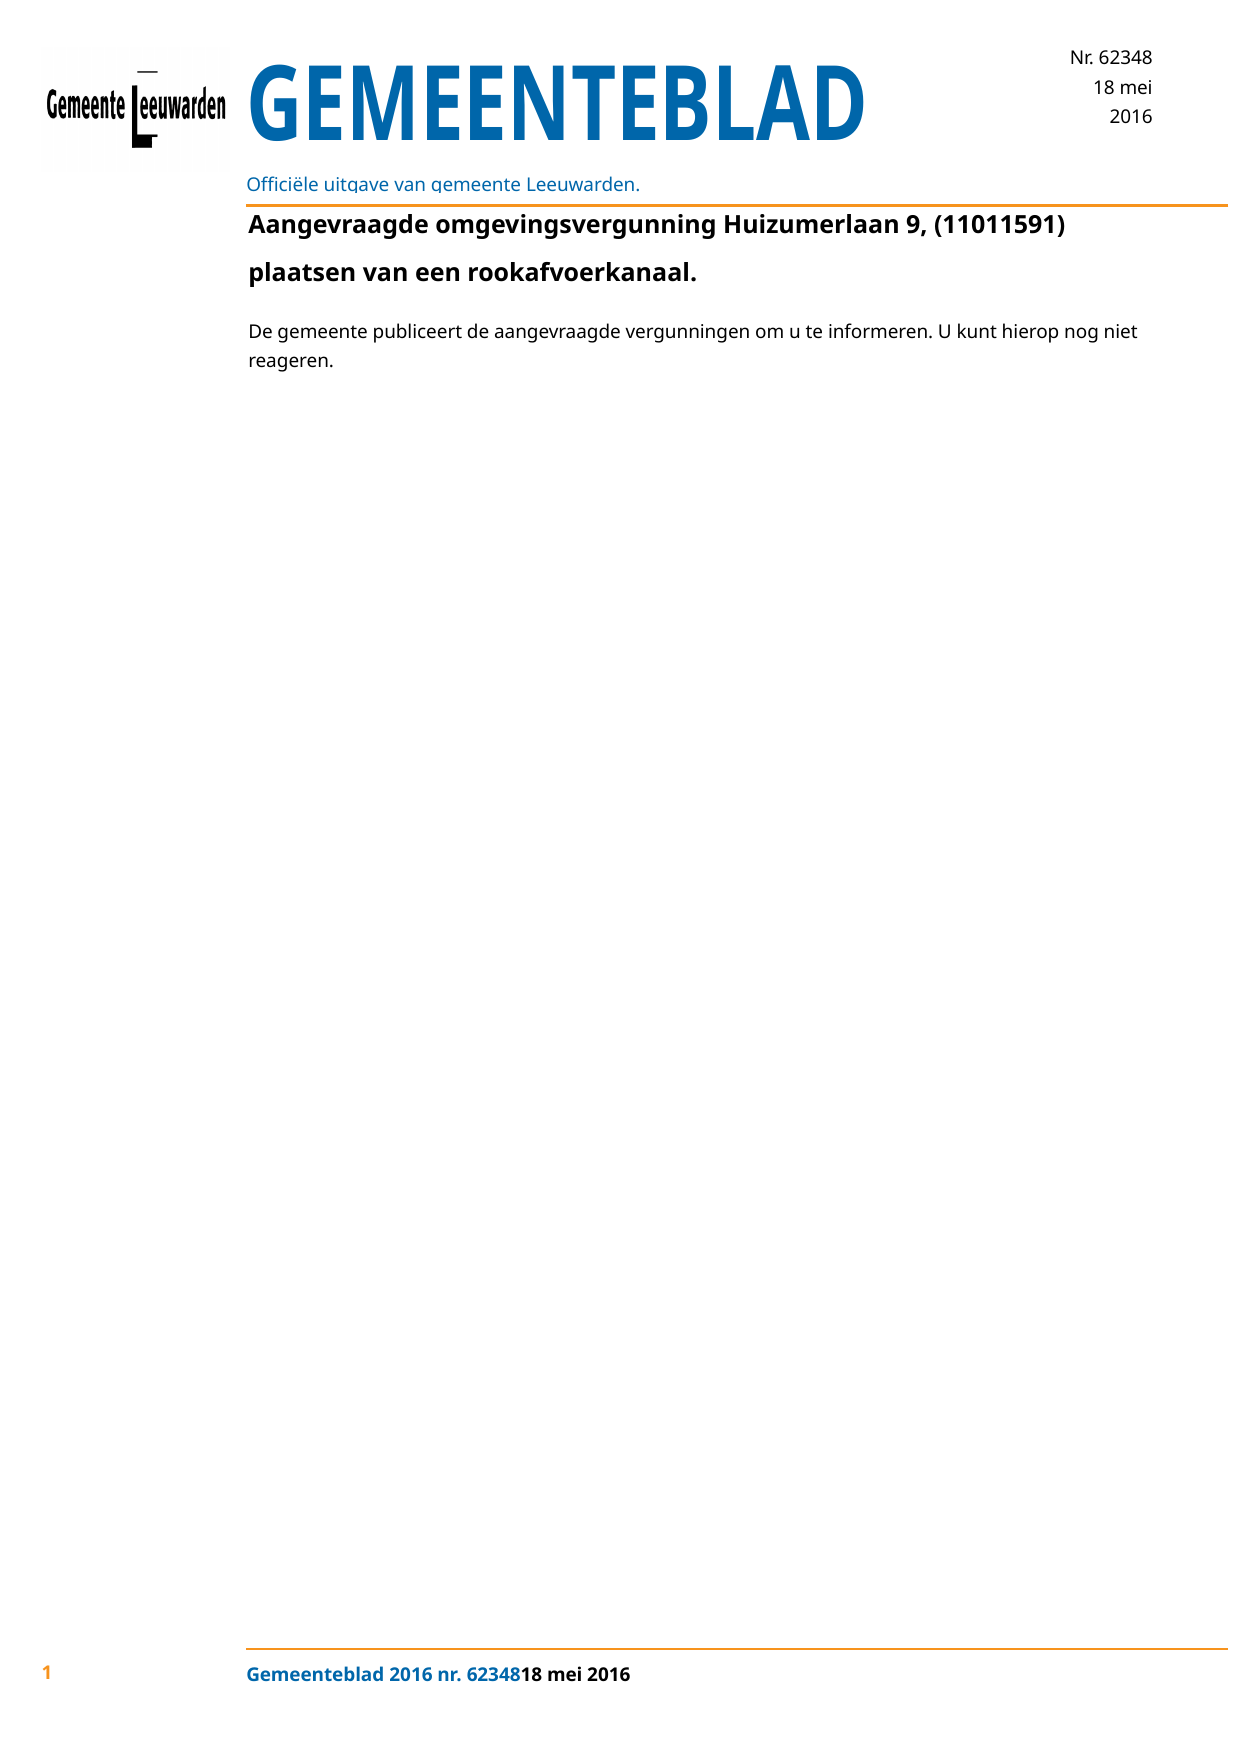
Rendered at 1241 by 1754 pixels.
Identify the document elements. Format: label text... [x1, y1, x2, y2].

text De gemeente publiceert de aangevraagde vergunningen om u te informeren. U kunt hierop nog niet reageren. [248, 318, 1152, 373]
picture [41, 47, 231, 172]
text Aangevraagde omgevingsvergunning Huizumerlaan 9, (11011591) plaatsen van een rookafvoerkanaal. [248, 207, 1152, 288]
